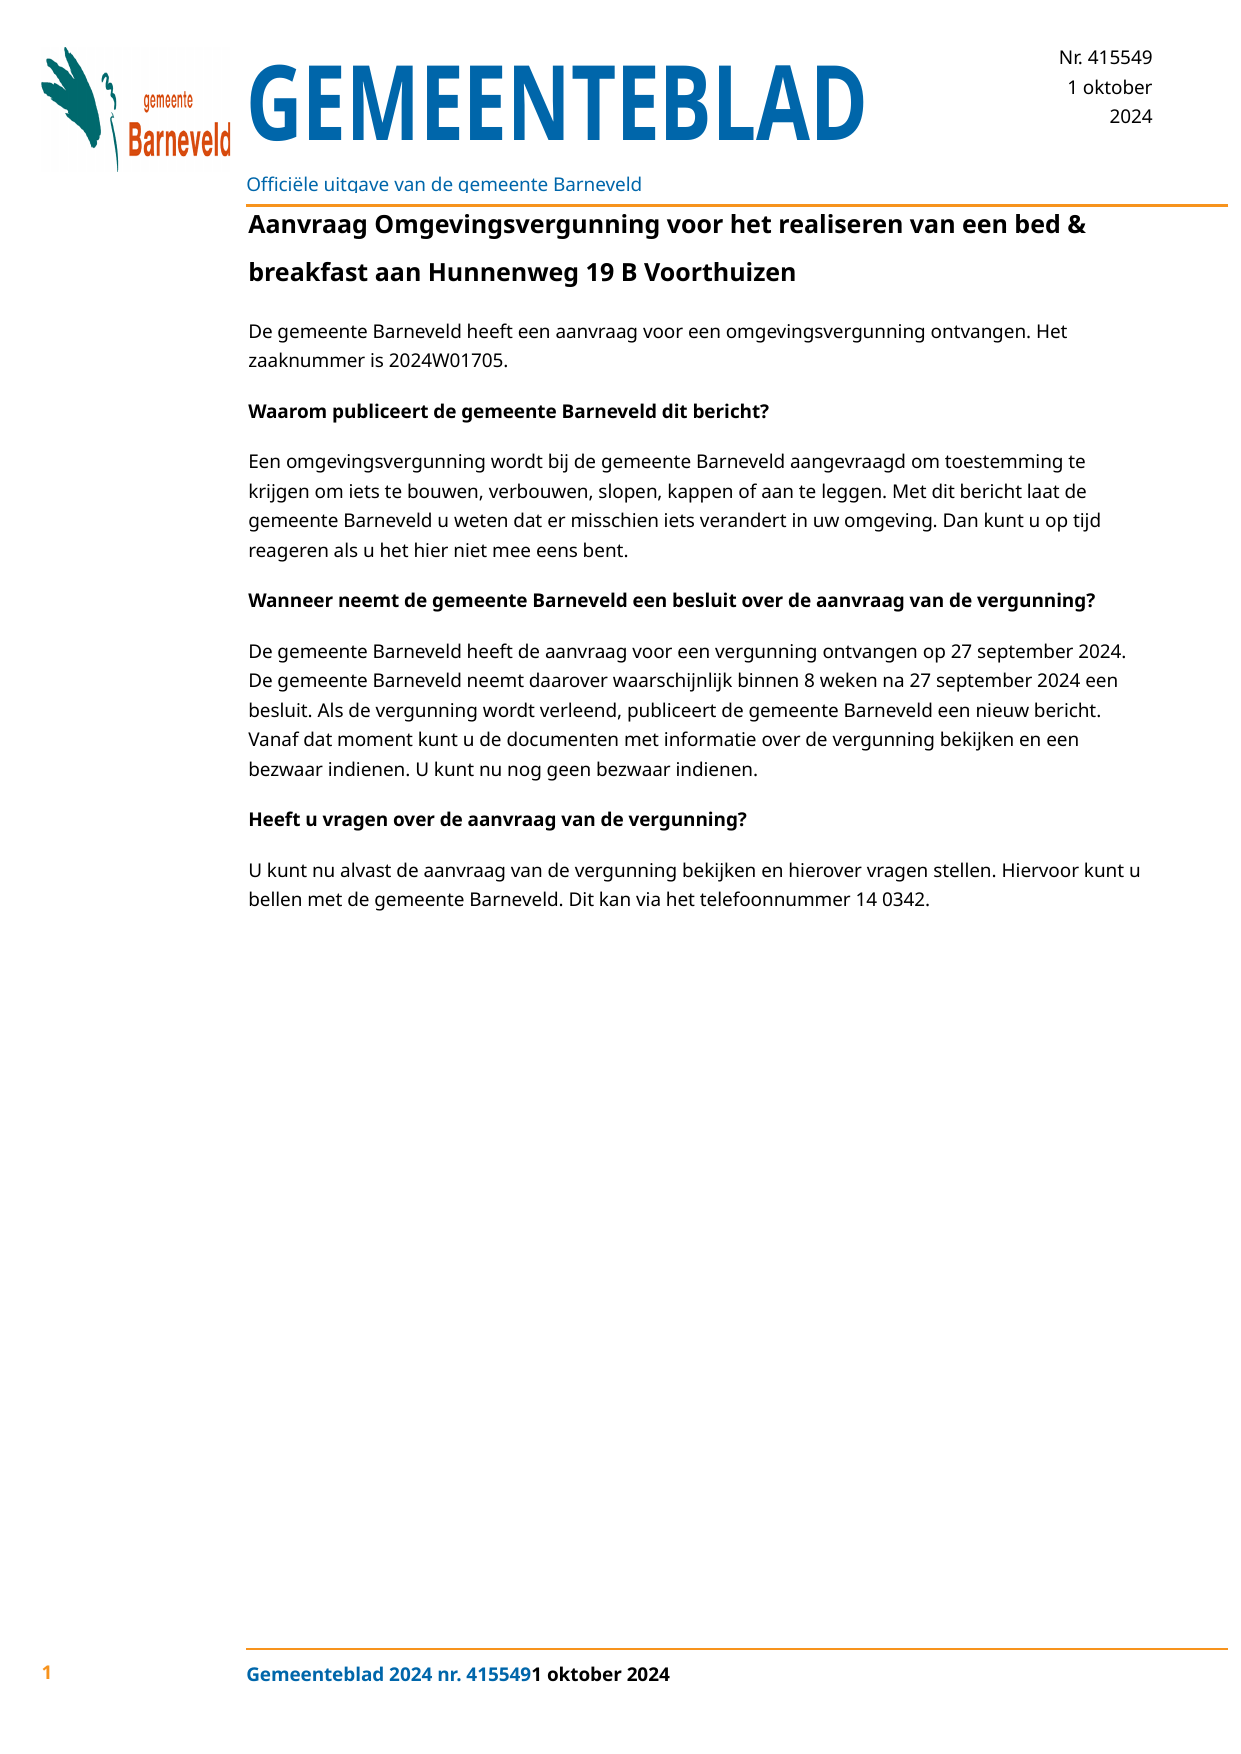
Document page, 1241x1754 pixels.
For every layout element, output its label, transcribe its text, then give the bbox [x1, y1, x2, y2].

picture [41, 47, 231, 172]
text De gemeente Barneveld heeft de aanvraag voor een vergunning ontvangen op 27 september 2024. De gemeente Barneveld neemt daarover waarschijnlijk binnen 8 weken na 27 september 2024 een besluit. Als de vergunning wordt verleend, publiceert de gemeente Barneveld een nieuw bericht. Vanaf dat moment kunt u de documenten met informatie over de vergunning bekijken en een bezwaar indienen. U kunt nu nog geen bezwaar indienen. [248, 638, 1152, 782]
text Heeft u vragen over de aanvraag van de vergunning? [248, 807, 1152, 832]
text U kunt nu alvast de aanvraag van de vergunning bekijken en hierover vragen stellen. Hiervoor kunt u bellen met de gemeente Barneveld. Dit kan via het telefoonnummer 14 0342. [248, 857, 1152, 912]
text Wanneer neemt de gemeente Barneveld een besluit over de aanvraag van de vergunning? [248, 587, 1152, 613]
text Een omgevingsvergunning wordt bij de gemeente Barneveld aangevraagd om toestemming te krijgen om iets te bouwen, verbouwen, slopen, kappen of aan te leggen. Met dit bericht laat de gemeente Barneveld u weten dat er misschien iets verandert in uw omgeving. Dan kunt u op tijd reageren als u het hier niet mee eens bent. [248, 448, 1152, 563]
text De gemeente Barneveld heeft een aanvraag voor een omgevingsvergunning ontvangen. Het zaaknummer is 2024W01705. [248, 318, 1152, 373]
text Aanvraag Omgevingsvergunning voor het realiseren van een bed & breakfast aan Hunnenweg 19 B Voorthuizen [248, 207, 1152, 288]
text Waarom publiceert de gemeente Barneveld dit bericht? [248, 398, 1152, 424]
